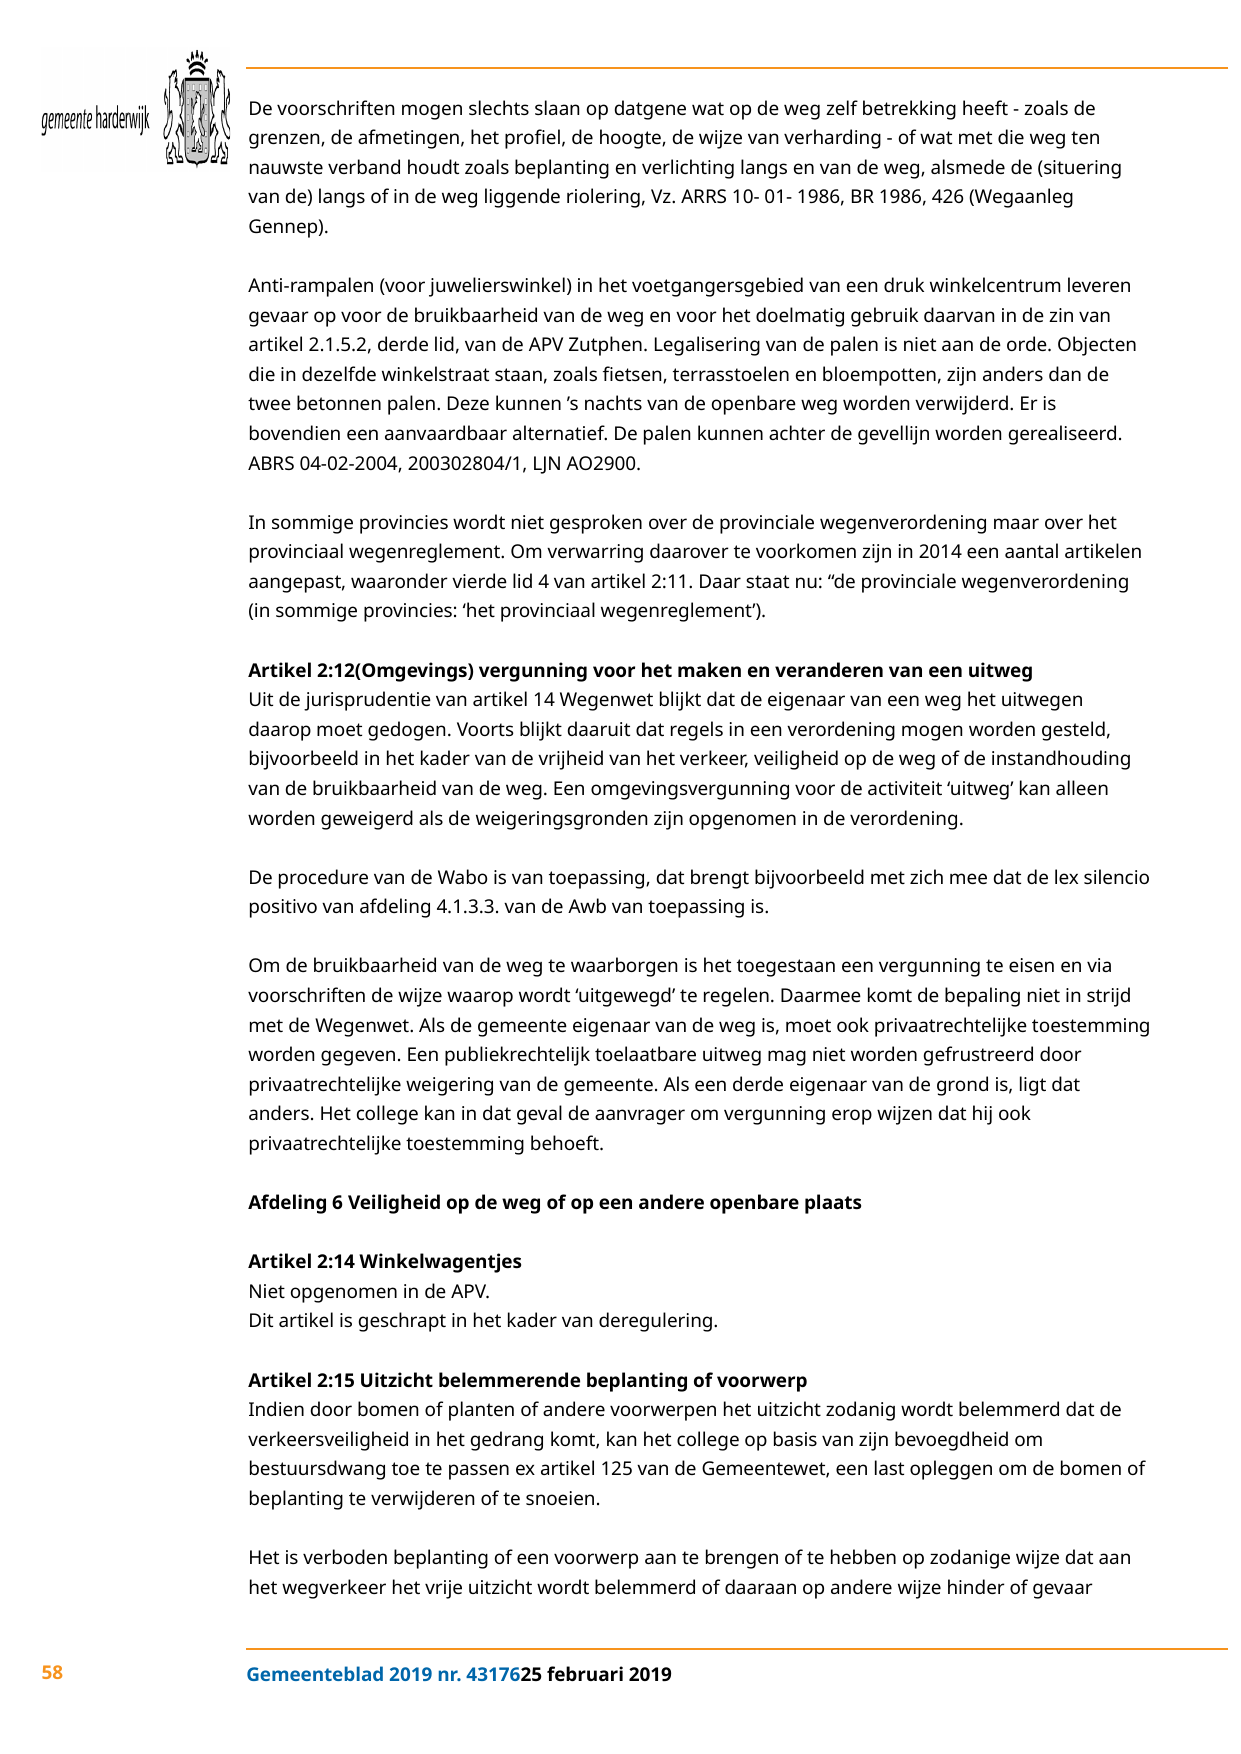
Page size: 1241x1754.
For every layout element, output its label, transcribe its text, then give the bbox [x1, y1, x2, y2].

text Om de bruikbaarheid van de weg te waarborgen is het toegestaan een vergunning te eisen en via voorschriften de wijze waarop wordt ‘uitgewegd’ te regelen. Daarmee komt de bepaling niet in strijd met de Wegenwet. Als de gemeente eigenaar van de weg is, moet ook privaatrechtelijke toestemming worden gegeven. Een publiekrechtelijk toelaatbare uitweg mag niet worden gefrustreerd door privaatrechtelijke weigering van de gemeente. Als een derde eigenaar van de grond is, ligt dat anders. Het college kan in dat geval de aanvrager om vergunning erop wijzen dat hij ook privaatrechtelijke toestemming behoeft. [248, 953, 1152, 1156]
text Niet opgenomen in de APV. [248, 1278, 1152, 1304]
text Het is verboden beplanting of een voorwerp aan te brengen of te hebben op zodanige wijze dat aan het wegverkeer het vrije uitzicht wordt belemmerd of daaraan op andere wijze hinder of gevaar [248, 1544, 1152, 1600]
text Artikel 2:12(Omgevings) vergunning voor het maken en veranderen van een uitweg [248, 657, 1152, 683]
text Anti-rampalen (voor juwelierswinkel) in het voetgangersgebied van een druk winkelcentrum leveren gevaar op voor de bruikbaarheid van de weg en voor het doelmatig gebruik daarvan in de zin van artikel 2.1.5.2, derde lid, van de APV Zutphen. Legalisering van de palen is niet aan de orde. Objecten die in dezelfde winkelstraat staan, zoals fietsen, terrasstoelen en bloempotten, zijn anders dan de twee betonnen palen. Deze kunnen ’s nachts van de openbare weg worden verwijderd. Er is bovendien een aanvaardbaar alternatief. De palen kunnen achter de gevellijn worden gerealiseerd. ABRS 04-02-2004, 200302804/1, LJN AO2900. [248, 272, 1152, 476]
text In sommige provincies wordt niet gesproken over de provinciale wegenverordening maar over het provinciaal wegenreglement. Om verwarring daarover te voorkomen zijn in 2014 een aantal artikelen aangepast, waaronder vierde lid 4 van artikel 2:11. Daar staat nu: “de provinciale wegenverordening (in sommige provincies: ‘het provinciaal wegenreglement’). [248, 509, 1152, 623]
text De voorschriften mogen slechts slaan op datgene wat op de weg zelf betrekking heeft - zoals de grenzen, de afmetingen, het profiel, de hoogte, de wijze van verharding - of wat met die weg ten nauwste verband houdt zoals beplanting en verlichting langs en van de weg, alsmede de (situering van de) langs of in de weg liggende riolering, Vz. ARRS 10- 01- 1986, BR 1986, 426 (Wegaanleg Gennep). [248, 95, 1152, 239]
text Artikel 2:14 Winkelwagentjes [248, 1248, 1152, 1274]
text Dit artikel is geschrapt in het kader van deregulering. [248, 1308, 1152, 1333]
text Artikel 2:15 Uitzicht belemmerende beplanting of voorwerp [248, 1367, 1152, 1393]
picture [41, 47, 231, 172]
text Indien door bomen of planten of andere voorwerpen het uitzicht zodanig wordt belemmerd dat de verkeersveiligheid in het gedrang komt, kan het college op basis van zijn bevoegdheid om bestuursdwang toe te passen ex artikel 125 van de Gemeentewet, een last opleggen om de bomen of beplanting te verwijderen of te snoeien. [248, 1396, 1152, 1511]
text Uit de jurisprudentie van artikel 14 Wegenwet blijkt dat de eigenaar van een weg het uitwegen daarop moet gedogen. Voorts blijkt daaruit dat regels in een verordening mogen worden gesteld, bijvoorbeeld in het kader van de vrijheid van het verkeer, veiligheid op de weg of de instandhouding van de bruikbaarheid van de weg. Een omgevingsvergunning voor de activiteit ‘uitweg’ kan alleen worden geweigerd als de weigeringsgronden zijn opgenomen in de verordening. [248, 686, 1152, 831]
text De procedure van de Wabo is van toepassing, dat brengt bijvoorbeeld met zich mee dat de lex silencio positivo van afdeling 4.1.3.3. van de Awb van toepassing is. [248, 864, 1152, 919]
text Afdeling 6 Veiligheid op de weg of op een andere openbare plaats [248, 1189, 1152, 1215]
